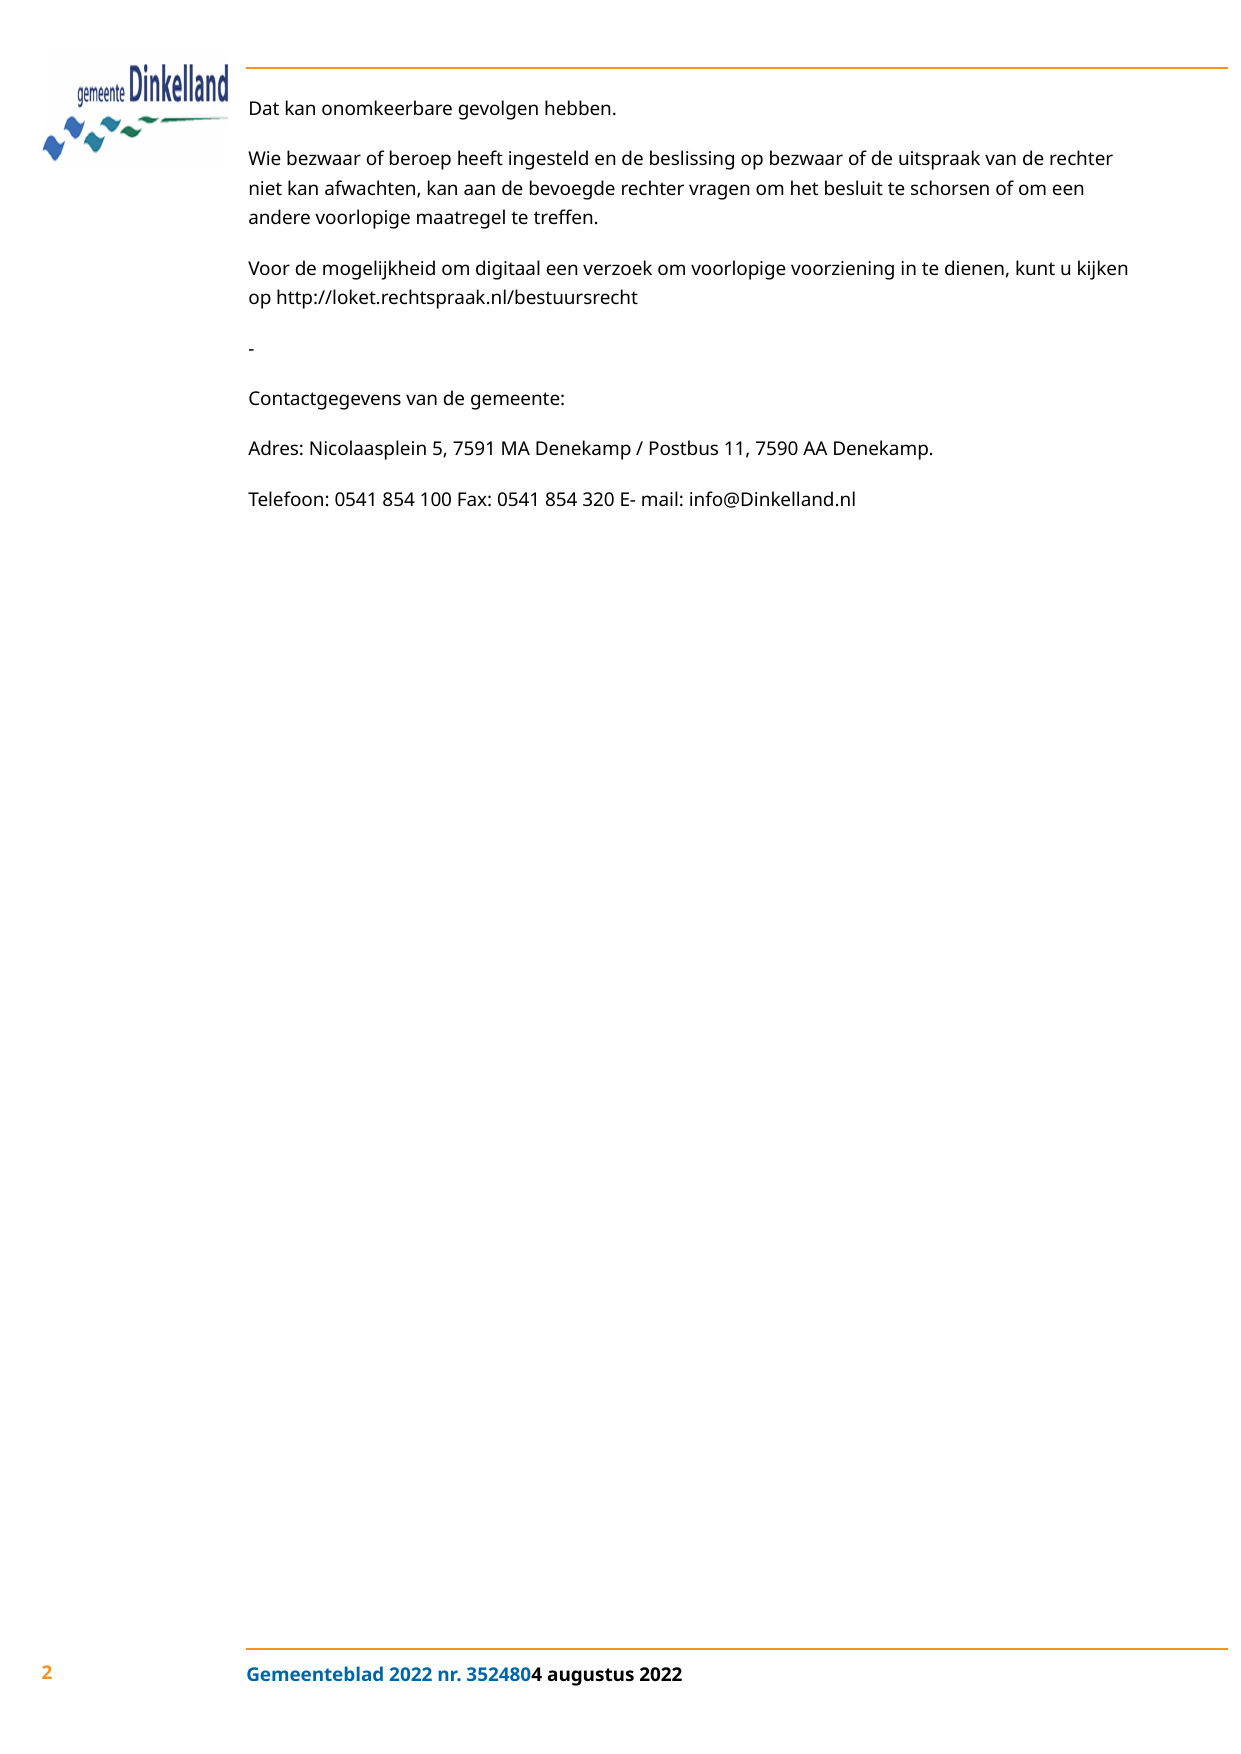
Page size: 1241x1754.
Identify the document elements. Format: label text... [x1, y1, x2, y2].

text Dat kan onomkeerbare gevolgen hebben. [248, 95, 1152, 121]
text Adres: Nicolaasplein 5, 7591 MA Denekamp / Postbus 11, 7590 AA Denekamp. [248, 436, 1152, 461]
picture [41, 47, 231, 172]
text Contactgegevens van de gemeente: [248, 385, 1152, 411]
text Voor de mogelijkheid om digitaal een verzoek om voorlopige voorziening in te dienen, kunt u kijken op http://loket.rechtspraak.nl/bestuursrecht [248, 255, 1152, 310]
text Telefoon: 0541 854 100 Fax: 0541 854 320 E- mail: info@Dinkelland.nl [248, 486, 1152, 512]
text - [248, 335, 1152, 361]
text Wie bezwaar of beroep heeft ingesteld en de beslissing op bezwaar of de uitspraak van de rechter niet kan afwachten, kan aan de bevoegde rechter vragen om het besluit te schorsen of om een andere voorlopige maatregel te treffen. [248, 145, 1152, 230]
